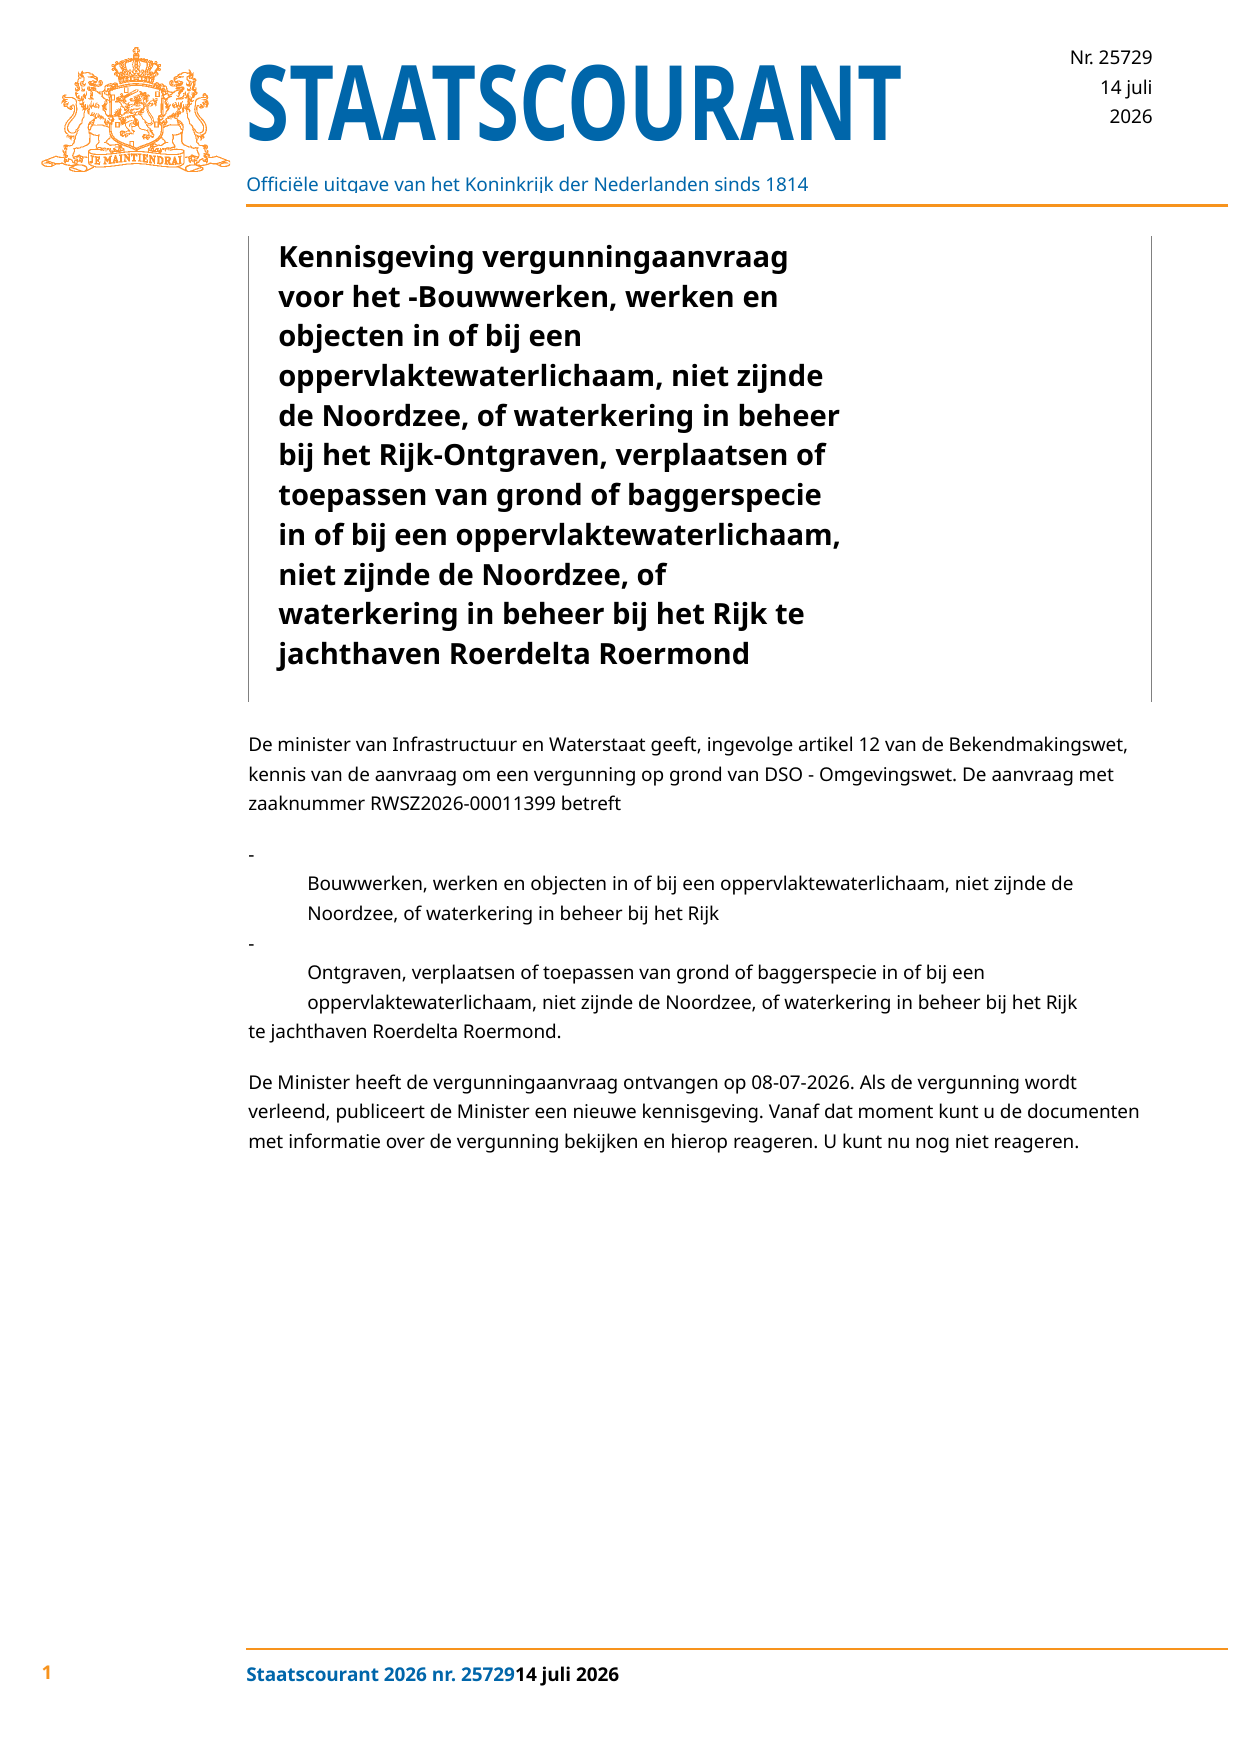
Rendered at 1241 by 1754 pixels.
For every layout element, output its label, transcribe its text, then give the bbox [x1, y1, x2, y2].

list Bouwwerken, werken en objecten in of bij een oppervlaktewaterlichaam, niet zijnde de Noordzee, of waterkering in beheer bij het Rijk [248, 871, 1152, 926]
table_header [1090, 236, 1151, 413]
list Ontgraven, verplaatsen of toepassen van grond of baggerspecie in of bij een oppervlaktewaterlichaam, niet zijnde de Noordzee, of waterkering in beheer bij het Rijk [248, 959, 1152, 1015]
table_header [850, 414, 1151, 702]
picture [912, 236, 1090, 414]
text De minister van Infrastructuur en Waterstaat geeft, ingevolge artikel 12 van de Bekendmakingswet, kennis van de aanvraag om een vergunning op grond van DSO - Omgevingswet. De aanvraag met zaaknummer RWSZ2026-00011399 betreft [248, 731, 1152, 816]
text te jachthaven Roerdelta Roermond. [248, 1018, 1152, 1044]
table_header Kennisgeving vergunningaanvraag voor het -Bouwwerken, werken en objecten in of bij een oppervlaktewaterlichaam, niet zijnde de Noordzee, of waterkering in beheer bij het Rijk-Ontgraven, verplaatsen of toepassen van grond of baggerspecie in of bij een oppervlaktewaterlichaam, niet zijnde de Noordzee, of waterkering in beheer bij het Rijk te jachthaven Roerdelta Roermond [249, 236, 850, 702]
text De Minister heeft de vergunningaanvraag ontvangen op 08-07-2026. Als de vergunning wordt verleend, publiceert de Minister een nieuwe kennisgeving. Vanaf dat moment kunt u de documenten met informatie over de vergunning bekijken en hierop reageren. U kunt nu nog niet reageren. [248, 1069, 1152, 1154]
picture [41, 47, 231, 172]
table_header [850, 236, 912, 413]
